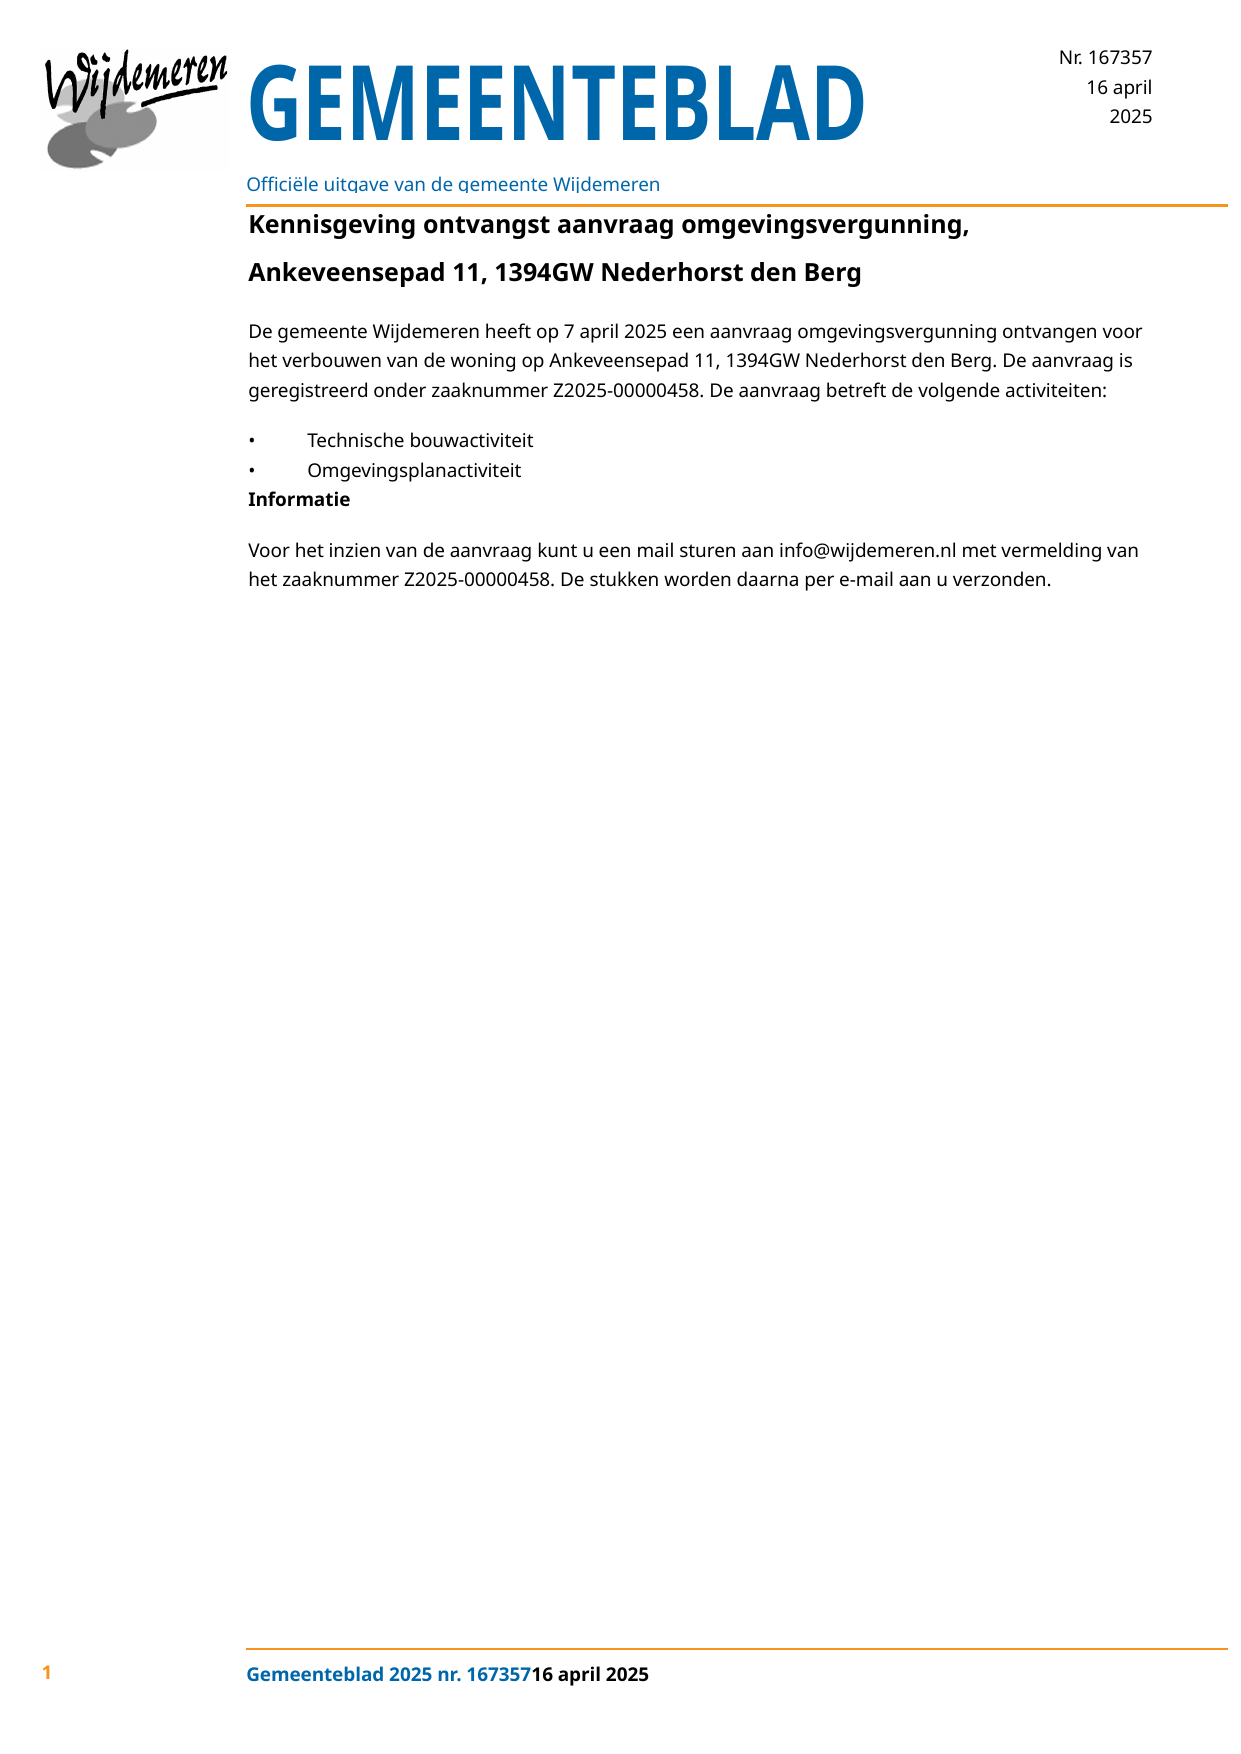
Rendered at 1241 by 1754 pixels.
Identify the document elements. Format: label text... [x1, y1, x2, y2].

text Voor het inzien van de aanvraag kunt u een mail sturen aan info@wijdemeren.nl met vermelding van het zaaknummer Z2025-00000458. De stukken worden daarna per e-mail aan u verzonden. [248, 537, 1152, 592]
picture [41, 47, 231, 172]
text Kennisgeving ontvangst aanvraag omgevingsvergunning, Ankeveensepad 11, 1394GW Nederhorst den Berg [248, 207, 1152, 288]
list Technische bouwactiviteit [248, 427, 1152, 453]
text Informatie [248, 487, 1152, 512]
list Omgevingsplanactiviteit [248, 457, 1152, 483]
text De gemeente Wijdemeren heeft op 7 april 2025 een aanvraag omgevingsvergunning ontvangen voor het verbouwen van de woning op Ankeveensepad 11, 1394GW Nederhorst den Berg. De aanvraag is geregistreerd onder zaaknummer Z2025-00000458. De aanvraag betreft de volgende activiteiten: [248, 318, 1152, 403]
